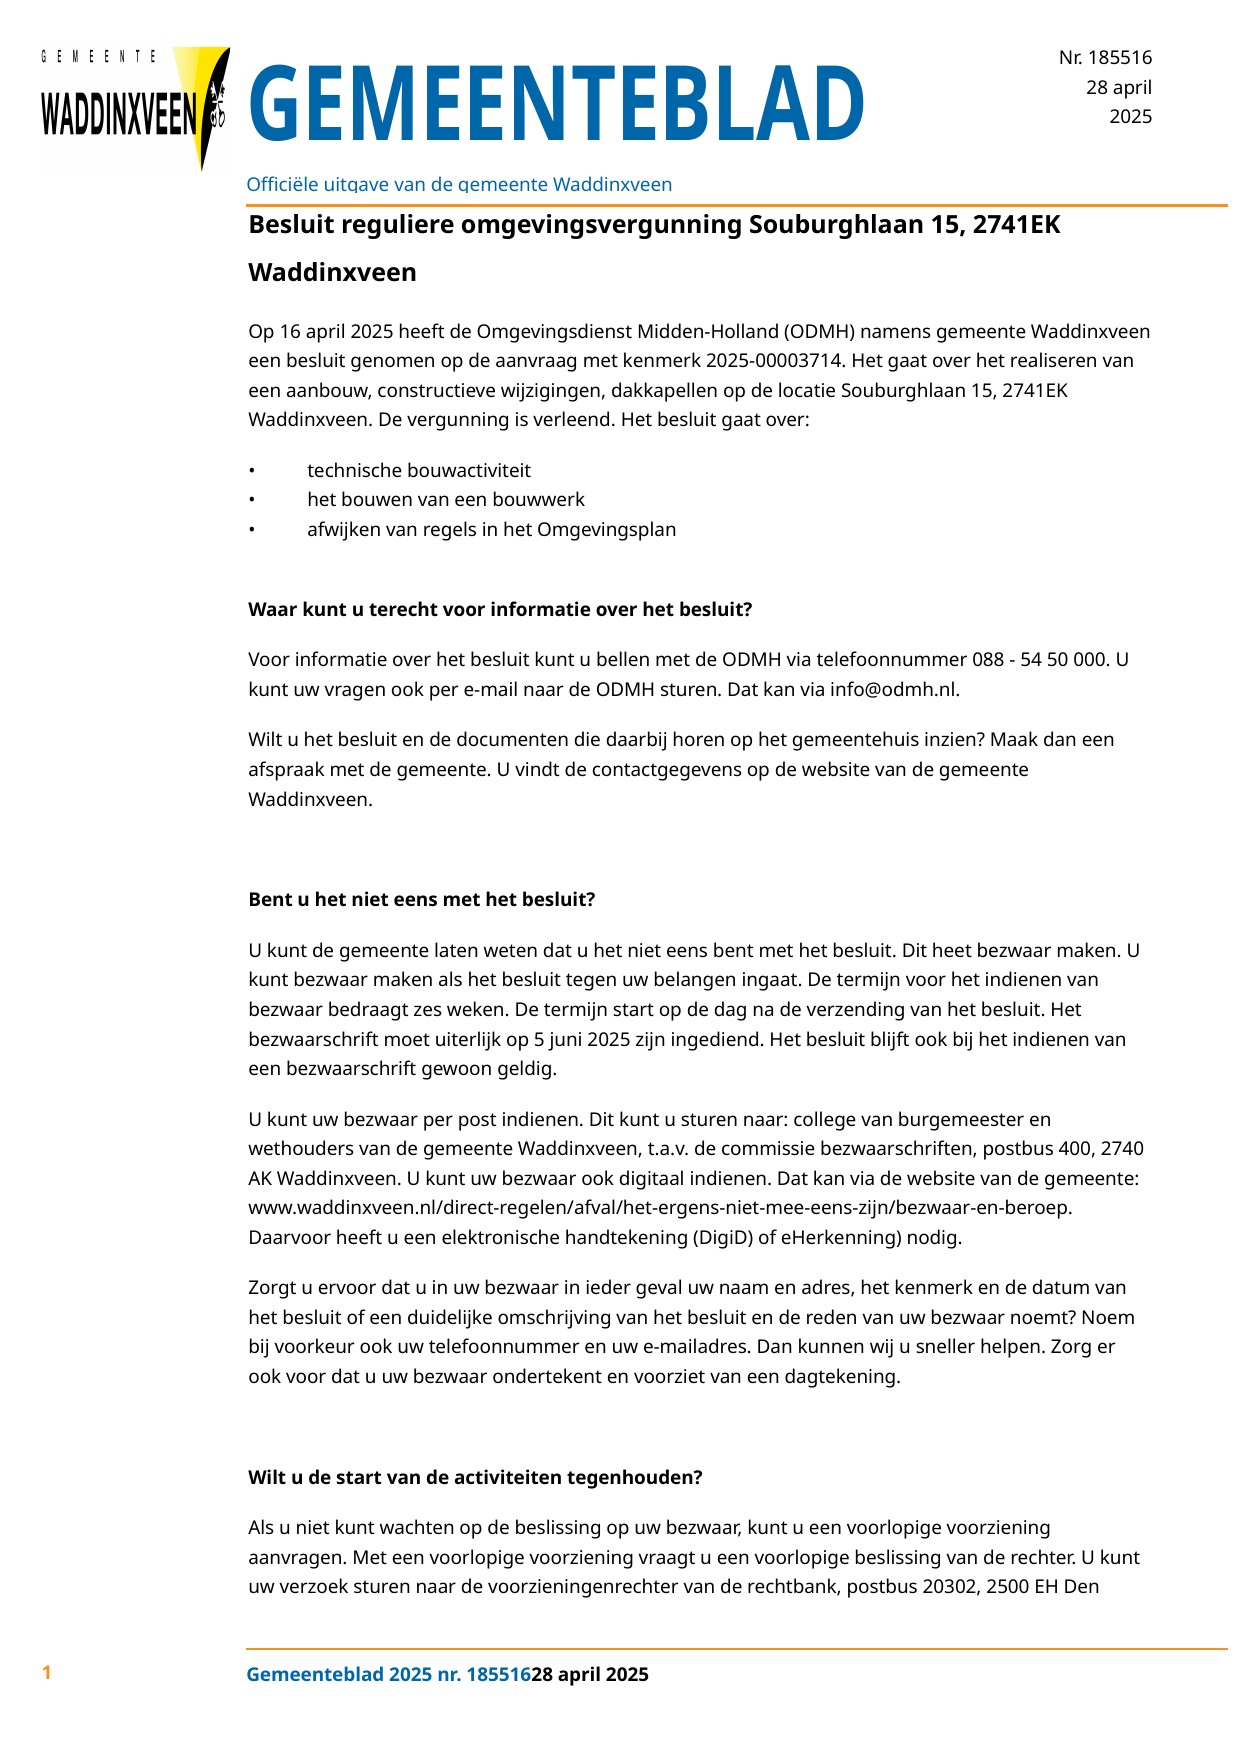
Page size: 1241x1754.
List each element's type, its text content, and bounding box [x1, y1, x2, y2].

text U kunt uw bezwaar per post indienen. Dit kunt u sturen naar: college van burgemeester en wethouders van de gemeente Waddinxveen, t.a.v. de commissie bezwaarschriften, postbus 400, 2740 AK Waddinxveen. U kunt uw bezwaar ook digitaal indienen. Dat kan via de website van de gemeente: www.waddinxveen.nl/direct-regelen/afval/het-ergens-niet-mee-eens-zijn/bezwaar-en-beroep. Daarvoor heeft u een elektronische handtekening (DigiD) of eHerkenning) nodig. [248, 1106, 1152, 1250]
list het bouwen van een bouwwerk [248, 487, 1152, 512]
text Als u niet kunt wachten op de beslissing op uw bezwaar, kunt u een voorlopige voorziening aanvragen. Met een voorlopige voorziening vraagt u een voorlopige beslissing van de rechter. U kunt uw verzoek sturen naar de voorzieningenrechter van de rechtbank, postbus 20302, 2500 EH Den [248, 1514, 1152, 1599]
text Zorgt u ervoor dat u in uw bezwaar in ieder geval uw naam en adres, het kenmerk en de datum van het besluit of een duidelijke omschrijving van het besluit en de reden van uw bezwaar noemt? Noem bij voorkeur ook uw telefoonnummer en uw e-mailadres. Dan kunnen wij u sneller helpen. Zorg er ook voor dat u uw bezwaar ondertekent en voorziet van een dagtekening. [248, 1274, 1152, 1389]
text Voor informatie over het besluit kunt u bellen met de ODMH via telefoonnummer 088 - 54 50 000. U kunt uw vragen ook per e-mail naar de ODMH sturen. Dat kan via info@odmh.nl. [248, 647, 1152, 702]
text Wilt u de start van de activiteiten tegenhouden? [248, 1464, 1152, 1490]
text U kunt de gemeente laten weten dat u het niet eens bent met het besluit. Dit heet bezwaar maken. U kunt bezwaar maken als het besluit tegen uw belangen ingaat. De termijn voor het indienen van bezwaar bedraagt zes weken. De termijn start op de dag na de verzending van het besluit. Het bezwaarschrift moet uiterlijk op 5 juni 2025 zijn ingediend. Het besluit blijft ook bij het indienen van een bezwaarschrift gewoon geldig. [248, 937, 1152, 1081]
text Bent u het niet eens met het besluit? [248, 887, 1152, 912]
text Wilt u het besluit en de documenten die daarbij horen op het gemeentehuis inzien? Maak dan een afspraak met de gemeente. U vindt de contactgegevens op de website van de gemeente Waddinxveen. [248, 727, 1152, 812]
list technische bouwactiviteit [248, 457, 1152, 483]
text Op 16 april 2025 heeft de Omgevingsdienst Midden-Holland (ODMH) namens gemeente Waddinxveen een besluit genomen op de aanvraag met kenmerk 2025-00003714. Het gaat over het realiseren van een aanbouw, constructieve wijzigingen, dakkapellen op de locatie Souburghlaan 15, 2741EK Waddinxveen. De vergunning is verleend. Het besluit gaat over: [248, 318, 1152, 432]
text Besluit reguliere omgevingsvergunning Souburghlaan 15, 2741EK Waddinxveen [248, 207, 1152, 288]
picture [41, 47, 231, 172]
text Waar kunt u terecht voor informatie over het besluit? [248, 596, 1152, 622]
list afwijken van regels in het Omgevingsplan [248, 516, 1152, 542]
